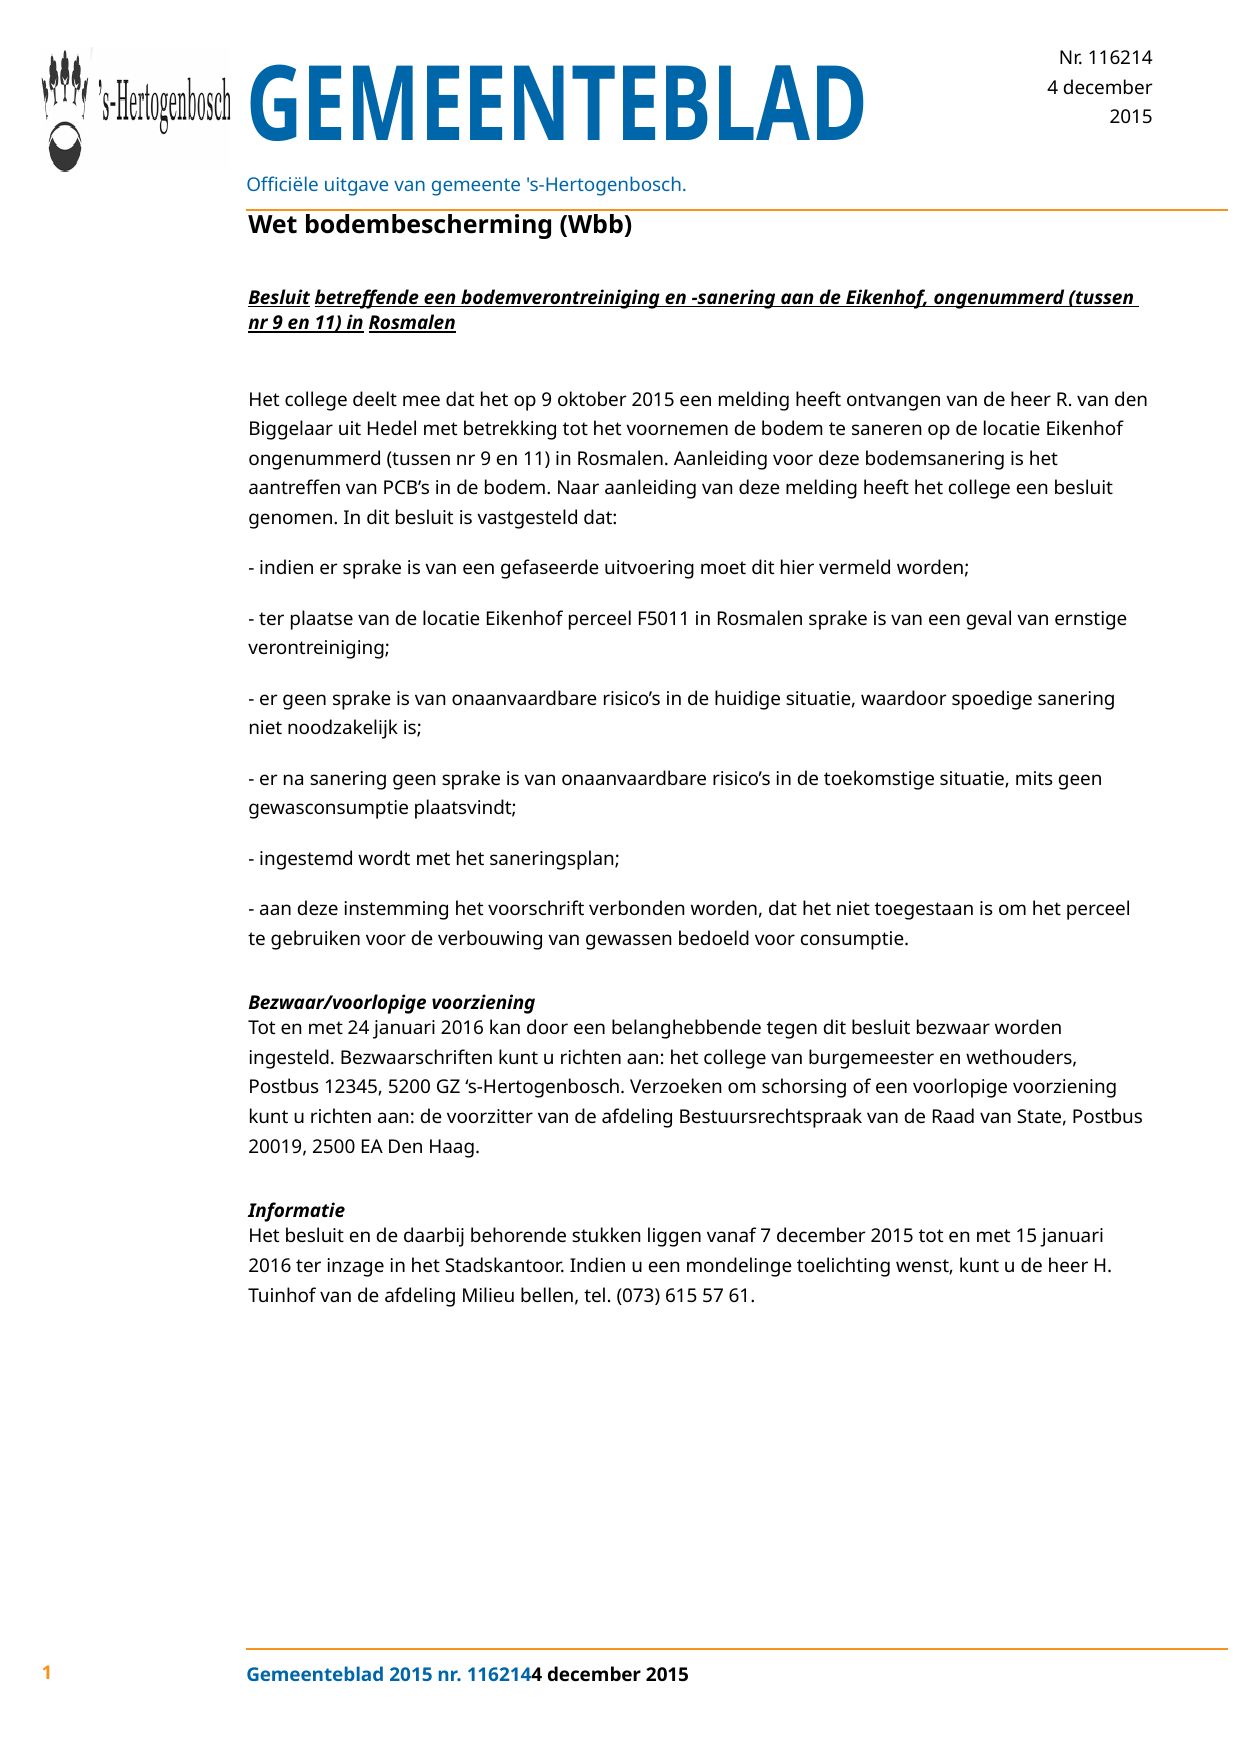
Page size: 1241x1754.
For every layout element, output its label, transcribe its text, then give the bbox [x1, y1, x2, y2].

text Tot en met 24 januari 2016 kan door een belanghebbende tegen dit besluit bezwaar worden ingesteld. Bezwaarschriften kunt u richten aan: het college van burgemeester en wethouders, Postbus 12345, 5200 GZ ‘s-Hertogenbosch. Verzoeken om schorsing of een voorlopige voorziening kunt u richten aan: de voorzitter van de afdeling Bestuursrechtspraak van de Raad van State, Postbus 20019, 2500 EA Den Haag. [248, 1014, 1152, 1159]
text - indien er sprake is van een gefaseerde uitvoering moet dit hier vermeld worden; [248, 554, 1152, 580]
text - er na sanering geen sprake is van onaanvaardbare risico’s in de toekomstige situatie, mits geen gewasconsumptie plaatsvindt; [248, 765, 1152, 820]
text Wet bodembescherming (Wbb) [248, 211, 1152, 241]
text - er geen sprake is van onaanvaardbare risico’s in de huidige situatie, waardoor spoedige sanering niet noodzakelijk is; [248, 685, 1152, 740]
text - ingestemd wordt met het saneringsplan; [248, 845, 1152, 871]
text - aan deze instemming het voorschrift verbonden worden, dat het niet toegestaan is om het perceel te gebruiken voor de verbouwing van gewassen bedoeld voor consumptie. [248, 895, 1152, 951]
text Besluit betreffende een bodemverontreiniging en -sanering aan de Eikenhof, ongenummerd (tussen nr 9 en 11) in Rosmalen [248, 284, 1152, 335]
text Het college deelt mee dat het op 9 oktober 2015 een melding heeft ontvangen van de heer R. van den Biggelaar uit Hedel met betrekking tot het voornemen de bodem te saneren op de locatie Eikenhof ongenummerd (tussen nr 9 en 11) in Rosmalen. Aanleiding voor deze bodemsanering is het aantreffen van PCB’s in de bodem. Naar aanleiding van deze melding heeft het college een besluit genomen. In dit besluit is vastgesteld dat: [248, 386, 1152, 530]
text Het besluit en de daarbij behorende stukken liggen vanaf 7 december 2015 tot en met 15 januari 2016 ter inzage in het Stadskantoor. Indien u een mondelinge toelichting wenst, kunt u de heer H. Tuinhof van de afdeling Milieu bellen, tel. (073) 615 57 61. [248, 1223, 1152, 1307]
text - ter plaatse van de locatie Eikenhof perceel F5011 in Rosmalen sprake is van een geval van ernstige verontreiniging; [248, 605, 1152, 660]
picture [41, 47, 231, 172]
text Bezwaar/voorlopige voorziening [248, 989, 1152, 1014]
text Informatie [248, 1197, 1152, 1223]
